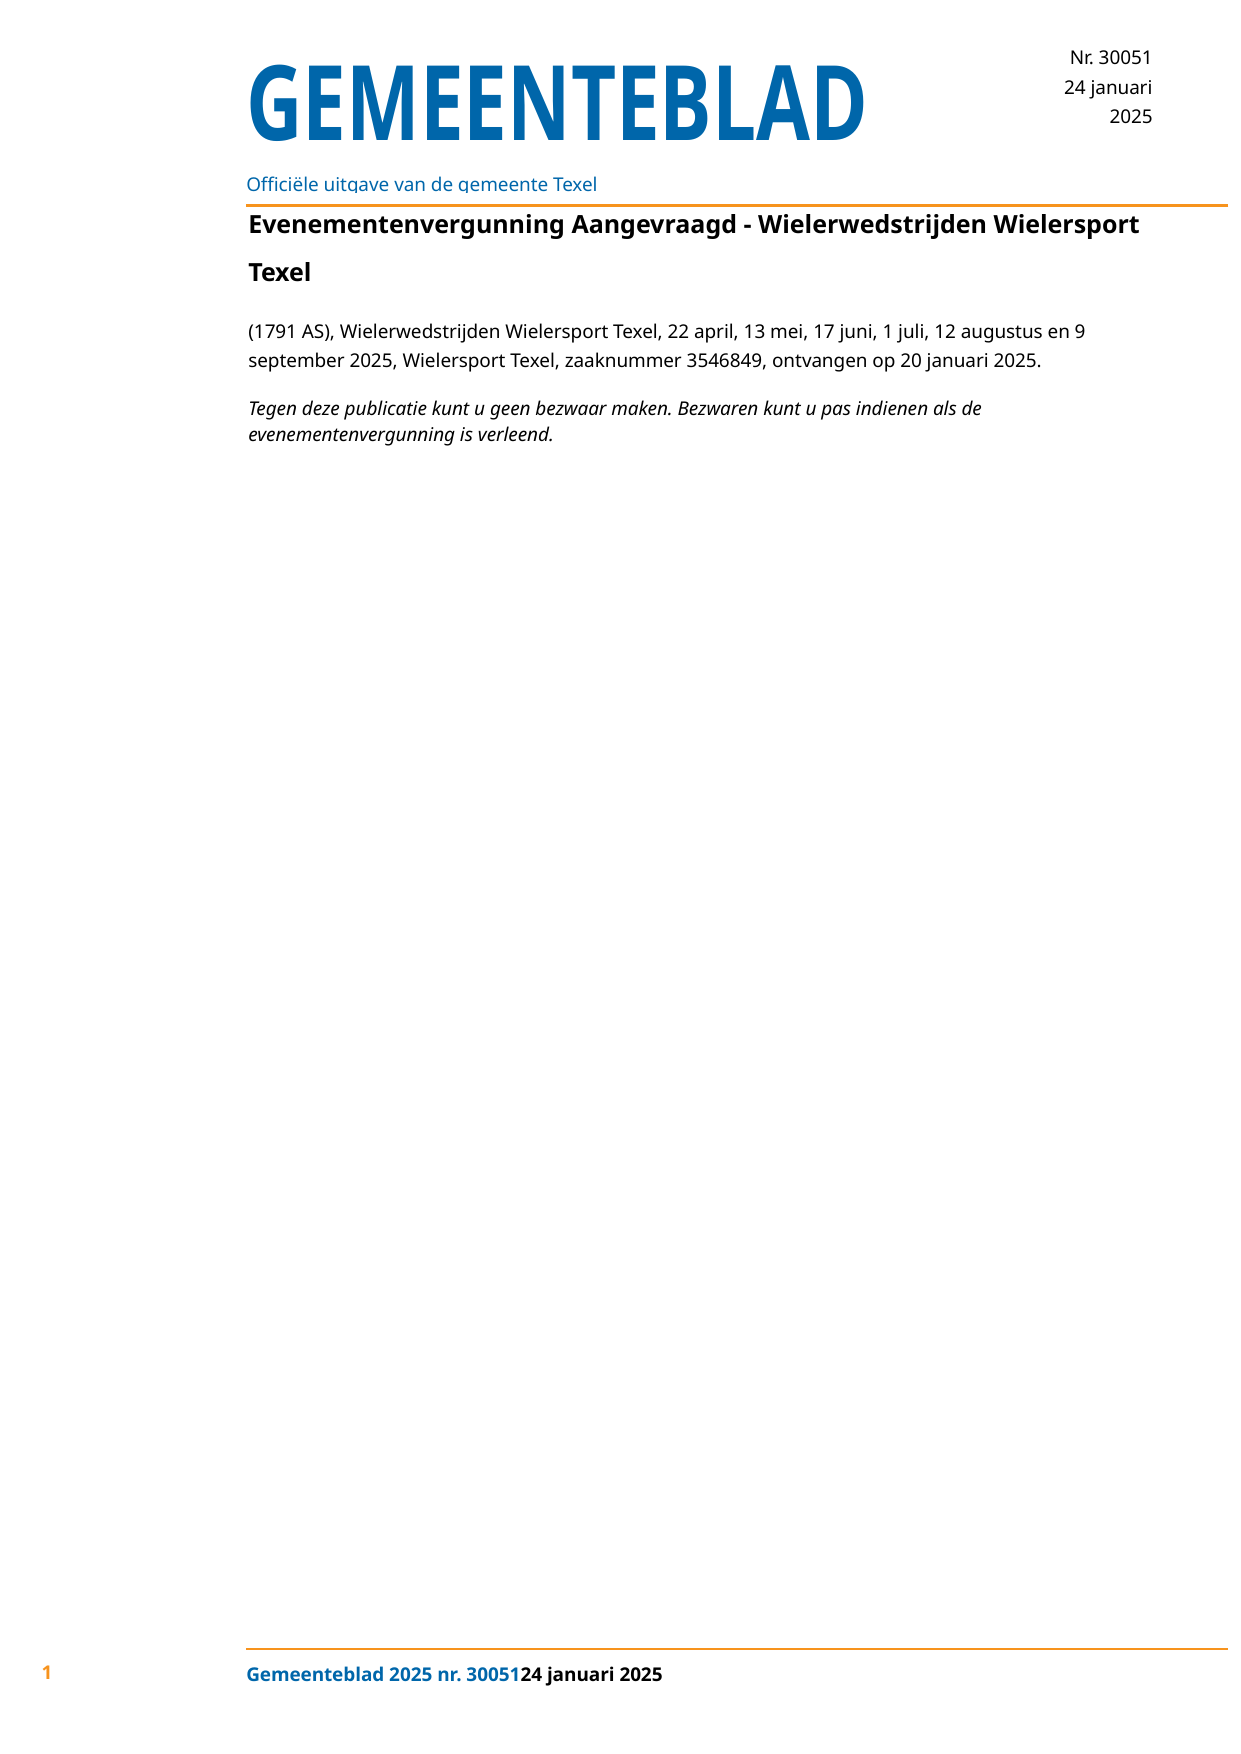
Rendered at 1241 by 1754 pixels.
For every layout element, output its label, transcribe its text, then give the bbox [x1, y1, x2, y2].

text (1791 AS), Wielerwedstrijden Wielersport Texel, 22 april, 13 mei, 17 juni, 1 juli, 12 augustus en 9 september 2025, Wielersport Texel, zaaknummer 3546849, ontvangen op 20 januari 2025. [248, 318, 1152, 373]
text Tegen deze publicatie kunt u geen bezwaar maken. Bezwaren kunt u pas indienen als de evenementenvergunning is verleend. [248, 395, 1152, 447]
text Evenementenvergunning Aangevraagd - Wielerwedstrijden Wielersport Texel [248, 207, 1152, 288]
picture [41, 47, 231, 172]
